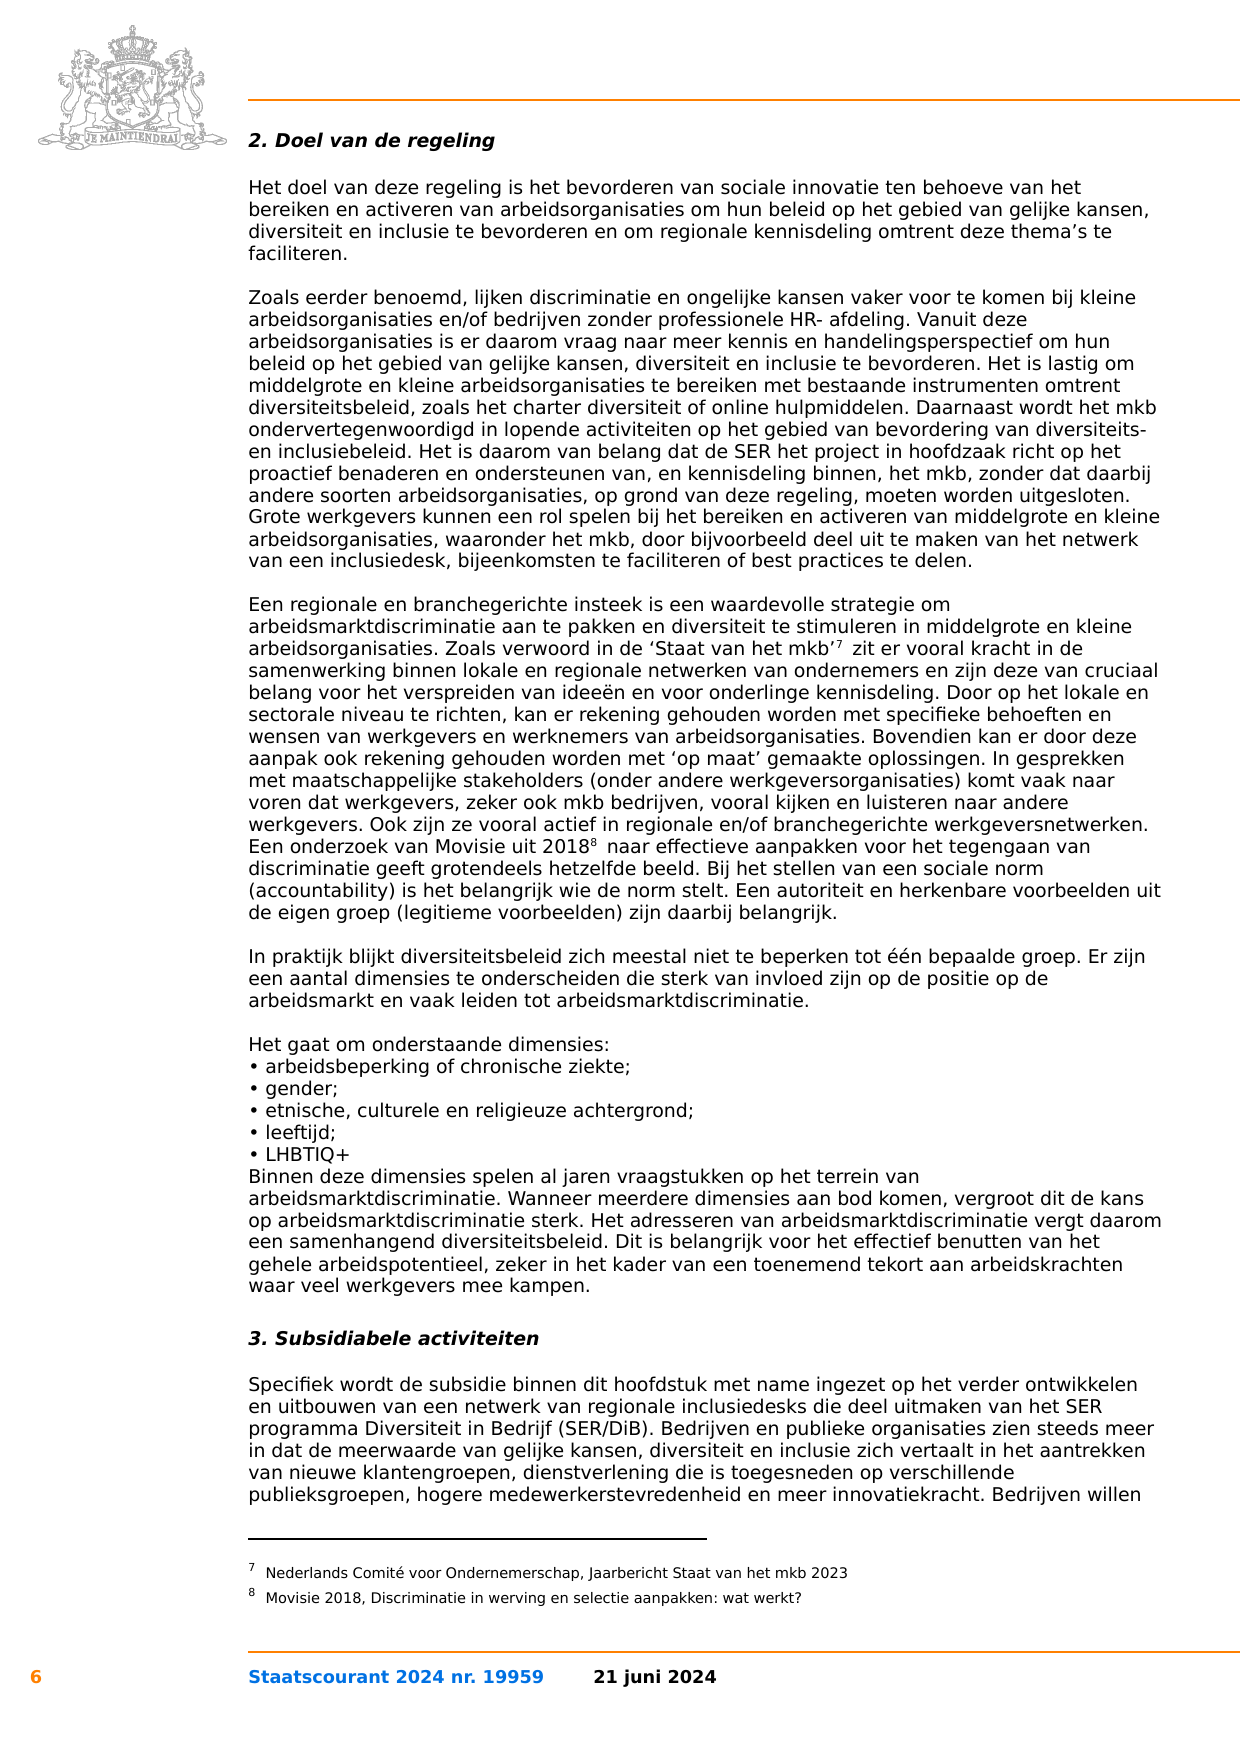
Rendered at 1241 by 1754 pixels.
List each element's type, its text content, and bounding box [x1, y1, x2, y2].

text Het doel van deze regeling is het bevorderen van sociale innovatie ten behoeve van het bereiken en activeren van arbeidsorganisaties om hun beleid op het gebied van gelijke kansen, diversiteit en inclusie te bevorderen en om regionale kennisdeling omtrent deze thema’s te faciliteren. [248, 177, 1163, 265]
text • gender; [248, 1078, 1163, 1099]
text • etnische, culturele en religieuze achtergrond; [248, 1099, 1163, 1122]
subtitle 2. Doel van de regeling [248, 130, 1163, 152]
text Het gaat om onderstaande dimensies: [248, 1034, 1163, 1056]
text Een regionale en branchegerichte insteek is een waardevolle strategie om arbeidsmarktdiscriminatie aan te pakken en diversiteit te stimuleren in middelgrote en kleine arbeidsorganisaties. Zoals verwoord in de ‘Staat van het mkb’ zit er vooral kracht in de samenwerking binnen lokale en regionale netwerken van ondernemers en zijn deze van cruciaal belang voor het verspreiden van ideeën en voor onderlinge kennisdeling. Door op het lokale en sectorale niveau te richten, kan er rekening gehouden worden met specifieke behoeften en wensen van werkgevers en werknemers van arbeidsorganisaties. Bovendien kan er door deze aanpak ook rekening gehouden worden met ‘op maat’ gemaakte oplossingen. In gesprekken met maatschappelijke stakeholders (onder andere werkgeversorganisaties) komt vaak naar voren dat werkgevers, zeker ook mkb bedrijven, vooral kijken en luisteren naar andere werkgevers. Ook zijn ze vooral actief in regionale en/of branchegerichte werkgeversnetwerken. Een onderzoek van Movisie uit 2018 naar effectieve aanpakken voor het tegengaan van discriminatie geeft grotendeels hetzelfde beeld. Bij het stellen van een sociale norm (accountability) is het belangrijk wie de norm stelt. Een autoriteit en herkenbare voorbeelden uit de eigen groep (legitieme voorbeelden) zijn daarbij belangrijk. [248, 594, 1163, 924]
text In praktijk blijkt diversiteitsbeleid zich meestal niet te beperken tot één bepaalde groep. Er zijn een aantal dimensies te onderscheiden die sterk van invloed zijn op de positie op de arbeidsmarkt en vaak leiden tot arbeidsmarktdiscriminatie. [248, 946, 1163, 1012]
text Nederlands Comité voor Ondernemerschap, Jaarbericht Staat van het mkb 2023 [248, 1561, 1163, 1583]
subtitle 3. Subsidiabele activiteiten [248, 1327, 1163, 1349]
picture [38, 25, 227, 150]
text • LHBTIQ+ [248, 1143, 1163, 1166]
text Binnen deze dimensies spelen al jaren vraagstukken op het terrein van arbeidsmarktdiscriminatie. Wanneer meerdere dimensies aan bod komen, vergroot dit de kans op arbeidsmarktdiscriminatie sterk. Het adresseren van arbeidsmarktdiscriminatie vergt daarom een samenhangend diversiteitsbeleid. Dit is belangrijk voor het effectief benutten van het gehele arbeidspotentieel, zeker in het kader van een toenemend tekort aan arbeidskrachten waar veel werkgevers mee kampen. [248, 1166, 1163, 1297]
text • arbeidsbeperking of chronische ziekte; [248, 1056, 1163, 1078]
text Movisie 2018, Discriminatie in werving en selectie aanpakken: wat werkt? [248, 1586, 1163, 1608]
text Zoals eerder benoemd, lijken discriminatie en ongelijke kansen vaker voor te komen bij kleine arbeidsorganisaties en/of bedrijven zonder professionele HR- afdeling. Vanuit deze arbeidsorganisaties is er daarom vraag naar meer kennis en handelingsperspectief om hun beleid op het gebied van gelijke kansen, diversiteit en inclusie te bevorderen. Het is lastig om middelgrote en kleine arbeidsorganisaties te bereiken met bestaande instrumenten omtrent diversiteitsbeleid, zoals het charter diversiteit of online hulpmiddelen. Daarnaast wordt het mkb ondervertegenwoordigd in lopende activiteiten op het gebied van bevordering van diversiteits- en inclusiebeleid. Het is daarom van belang dat de SER het project in hoofdzaak richt op het proactief benaderen en ondersteunen van, en kennisdeling binnen, het mkb, zonder dat daarbij andere soorten arbeidsorganisaties, op grond van deze regeling, moeten worden uitgesloten. Grote werkgevers kunnen een rol spelen bij het bereiken en activeren van middelgrote en kleine arbeidsorganisaties, waaronder het mkb, door bijvoorbeeld deel uit te maken van het netwerk van een inclusiedesk, bijeenkomsten te faciliteren of best practices te delen. [248, 287, 1163, 572]
text Specifiek wordt de subsidie binnen dit hoofdstuk met name ingezet op het verder ontwikkelen en uitbouwen van een netwerk van regionale inclusiedesks die deel uitmaken van het SER programma Diversiteit in Bedrijf (SER/DiB). Bedrijven en publieke organisaties zien steeds meer in dat de meerwaarde van gelijke kansen, diversiteit en inclusie zich vertaalt in het aantrekken van nieuwe klantengroepen, dienstverlening die is toegesneden op verschillende publieksgroepen, hogere medewerkerstevredenheid en meer innovatiekracht. Bedrijven willen [248, 1374, 1163, 1506]
text • leeftijd; [248, 1122, 1163, 1143]
